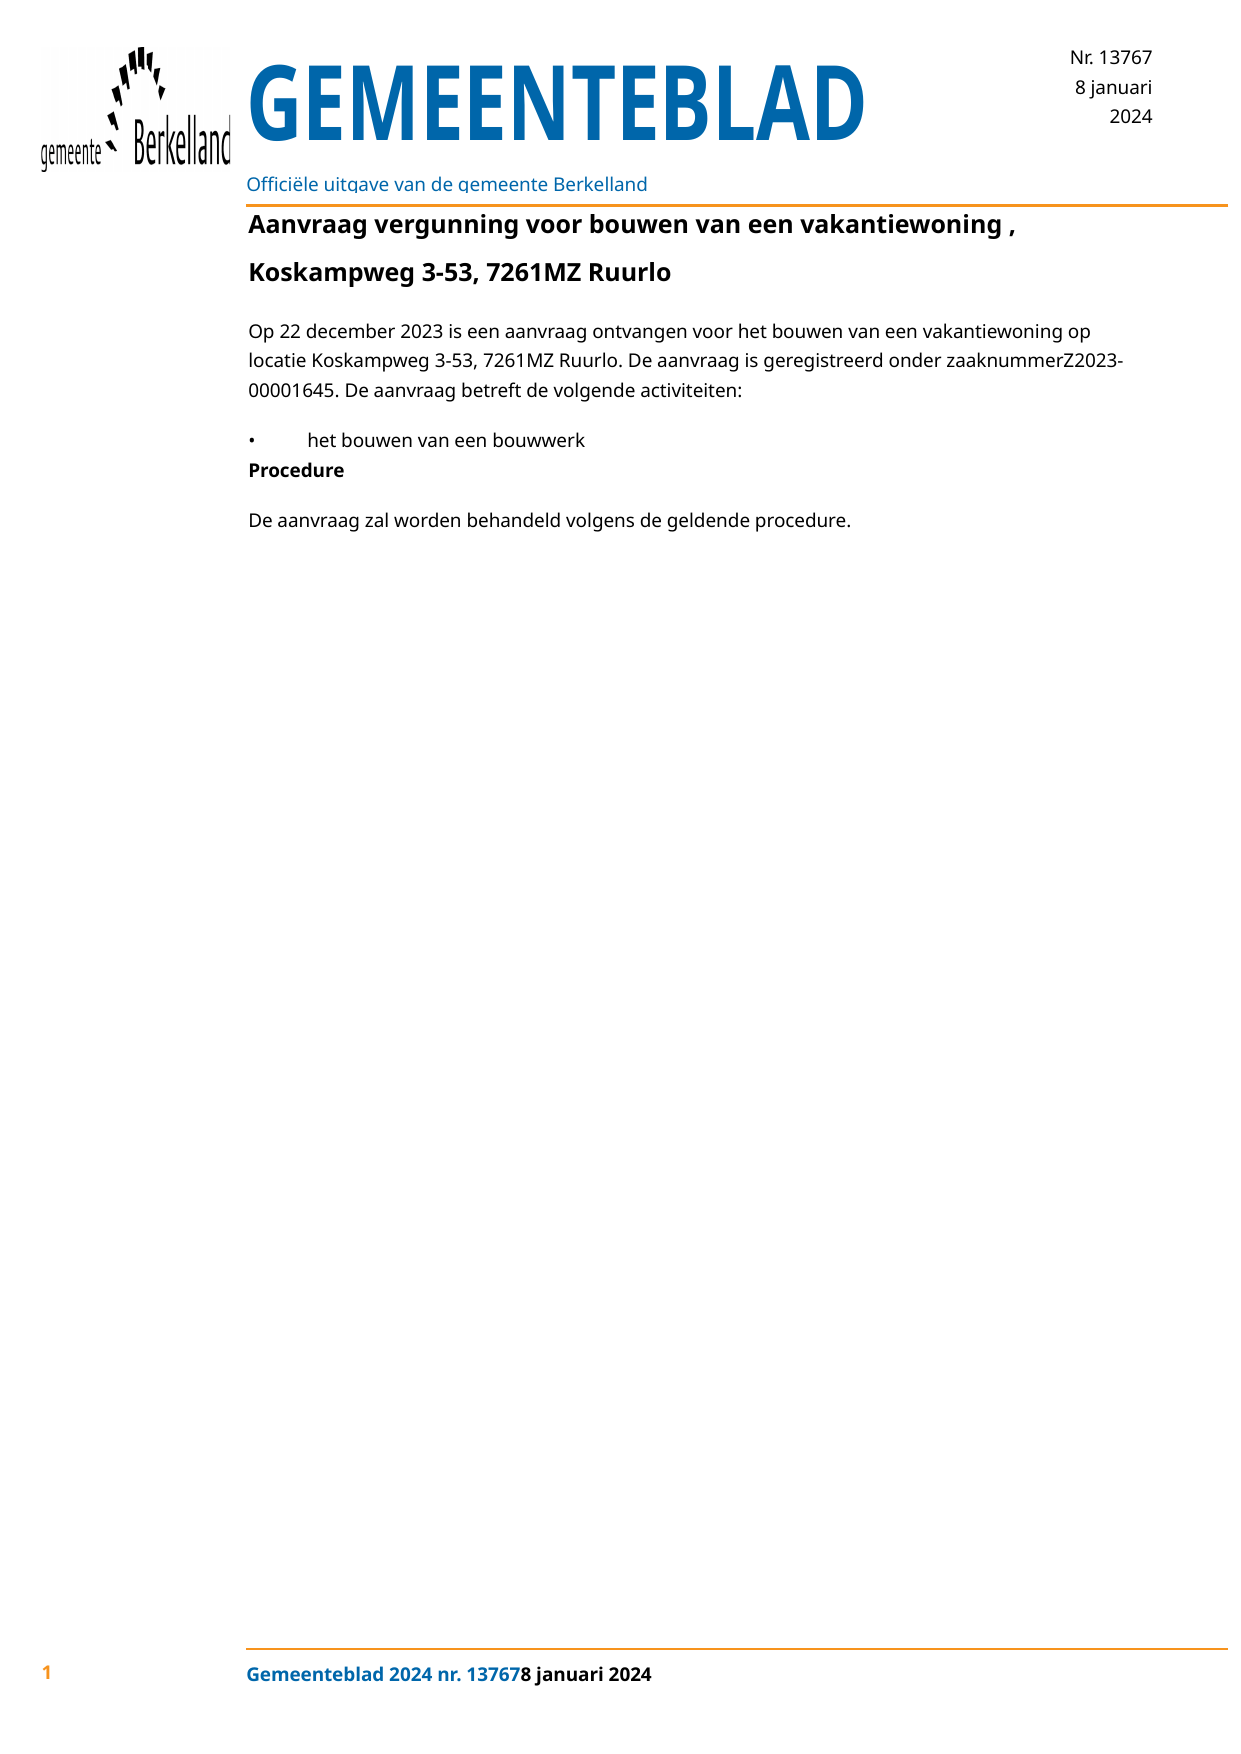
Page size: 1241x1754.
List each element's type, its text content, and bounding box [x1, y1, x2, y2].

text De aanvraag zal worden behandeld volgens de geldende procedure. [248, 507, 1152, 533]
text Op 22 december 2023 is een aanvraag ontvangen voor het bouwen van een vakantiewoning op locatie Koskampweg 3-53, 7261MZ Ruurlo. De aanvraag is geregistreerd onder zaaknummerZ2023-00001645. De aanvraag betreft de volgende activiteiten: [248, 318, 1152, 403]
list het bouwen van een bouwwerk [248, 427, 1152, 453]
picture [41, 47, 231, 172]
text Aanvraag vergunning voor bouwen van een vakantiewoning , Koskampweg 3-53, 7261MZ Ruurlo [248, 207, 1152, 288]
text Procedure [248, 457, 1152, 483]
